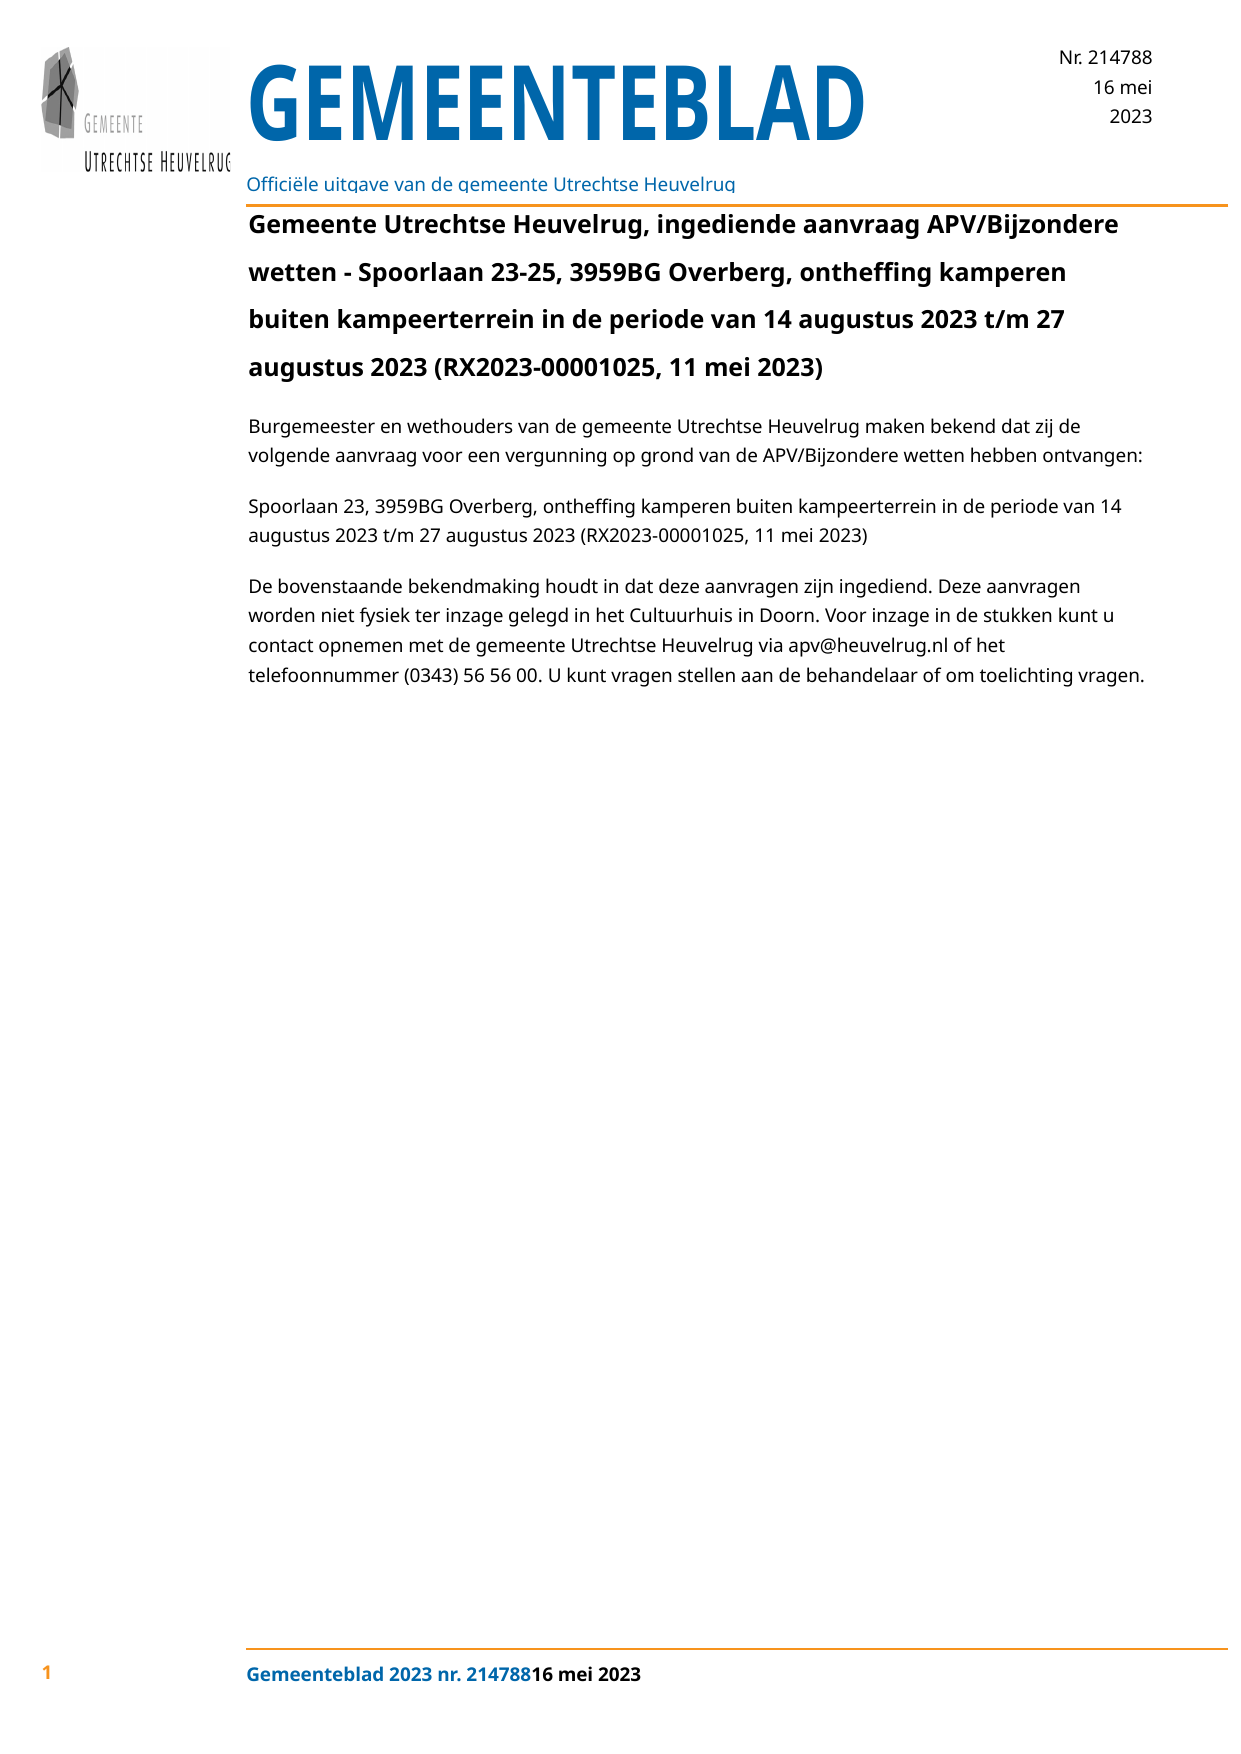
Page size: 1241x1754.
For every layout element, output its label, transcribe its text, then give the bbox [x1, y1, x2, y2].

text Gemeente Utrechtse Heuvelrug, ingediende aanvraag APV/Bijzondere wetten - Spoorlaan 23-25, 3959BG Overberg, ontheffing kamperen buiten kampeerterrein in de periode van 14 augustus 2023 t/m 27 augustus 2023 (RX2023-00001025, 11 mei 2023) [248, 207, 1152, 384]
picture [41, 47, 231, 172]
text De bovenstaande bekendmaking houdt in dat deze aanvragen zijn ingediend. Deze aanvragen worden niet fysiek ter inzage gelegd in het Cultuurhuis in Doorn. Voor inzage in de stukken kunt u contact opnemen met de gemeente Utrechtse Heuvelrug via apv@heuvelrug.nl of het telefoonnummer (0343) 56 56 00. U kunt vragen stellen aan de behandelaar of om toelichting vragen. [248, 573, 1152, 688]
text Spoorlaan 23, 3959BG Overberg, ontheffing kamperen buiten kampeerterrein in de periode van 14 augustus 2023 t/m 27 augustus 2023 (RX2023-00001025, 11 mei 2023) [248, 493, 1152, 548]
text Burgemeester en wethouders van de gemeente Utrechtse Heuvelrug maken bekend dat zij de volgende aanvraag voor een vergunning op grond van de APV/Bijzondere wetten hebben ontvangen: [248, 413, 1152, 468]
